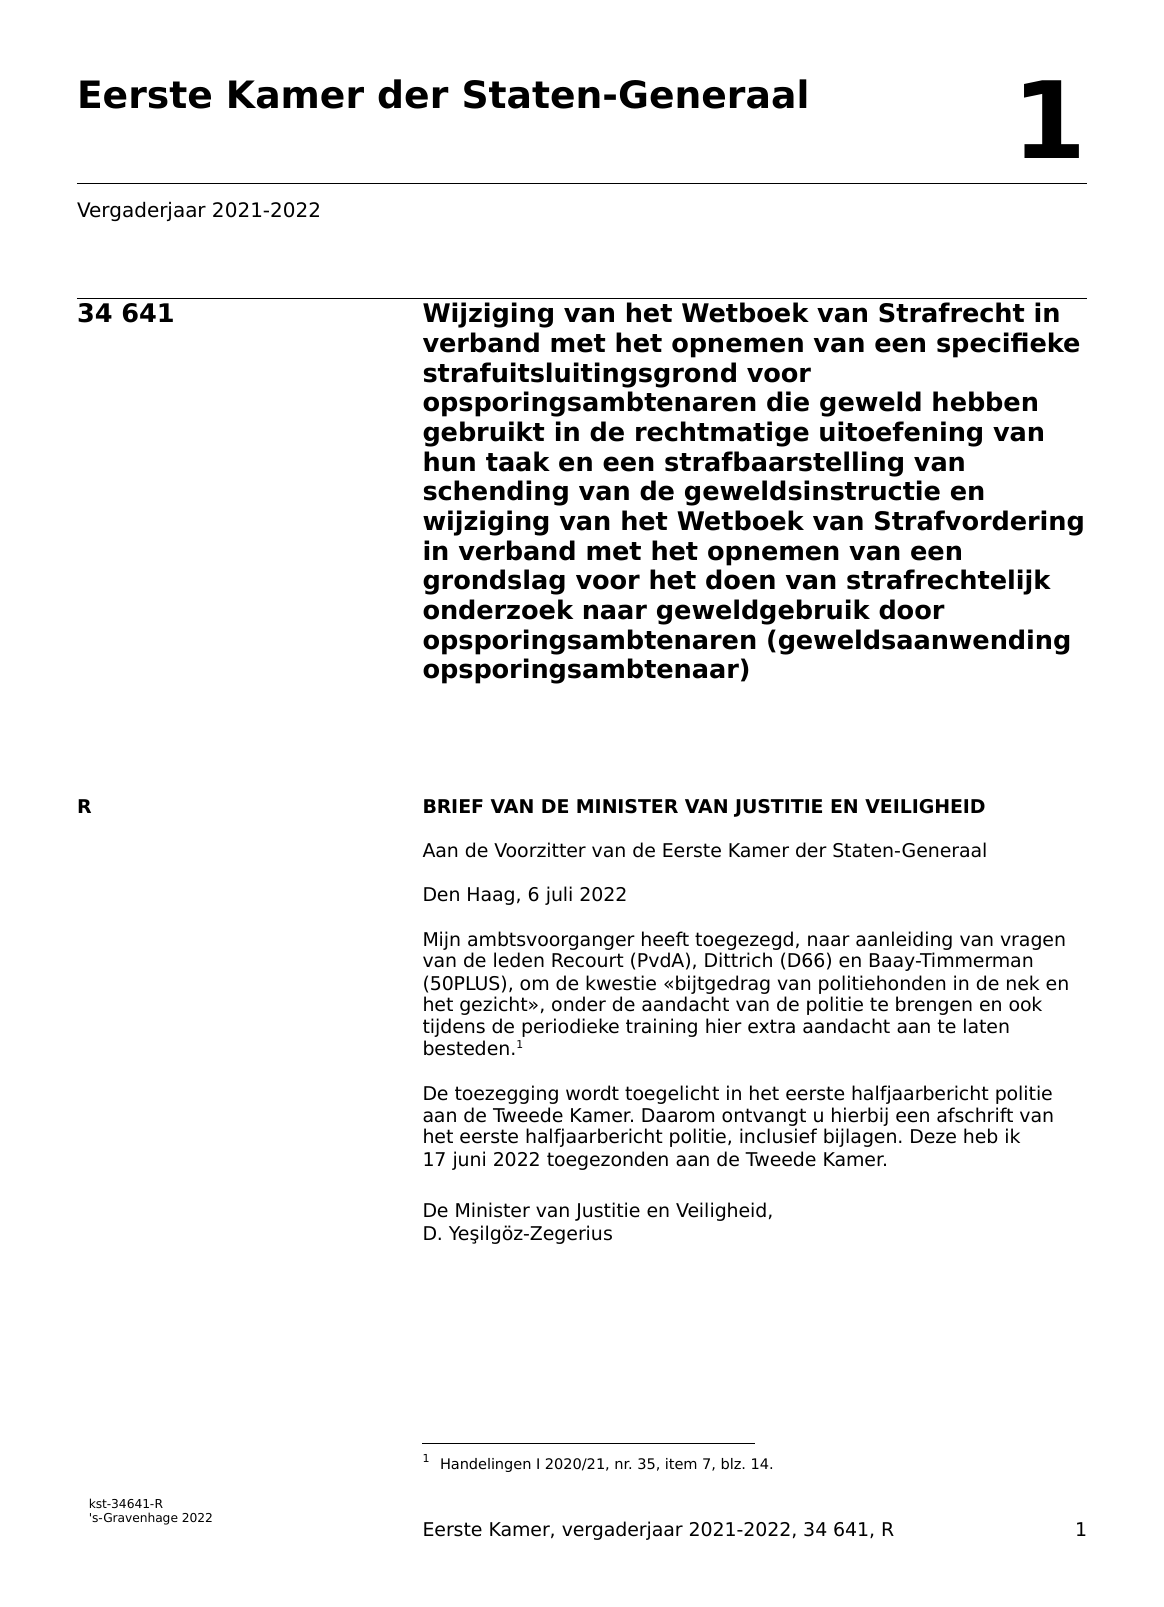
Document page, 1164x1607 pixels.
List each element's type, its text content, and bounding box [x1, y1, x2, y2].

table_header Eerste Kamer der Staten-Generaal [77, 59, 886, 183]
text 's-Gravenhage 2022 [88, 1511, 323, 1525]
table_cell Vergaderjaar 2021-2022 [77, 184, 1087, 298]
subtitle R BRIEF VAN DE MINISTER VAN JUSTITIE EN VEILIGHEID [77, 796, 1087, 818]
text kst-34641-R [88, 1497, 323, 1511]
text De toezegging wordt toegelicht in het eerste halfjaarbericht politie aan de Tweede Kamer. Daarom ontvangt u hierbij een afschrift van het eerste halfjaarbericht politie, inclusief bijlagen. Deze heb ik 17 juni 2022 toegezonden aan de Tweede Kamer. [422, 1082, 1087, 1170]
text Handelingen I 2020/21, nr. 35, item 7, blz. 14. [422, 1452, 1087, 1474]
text Aan de Voorzitter van de Eerste Kamer der Staten-Generaal [422, 840, 1087, 862]
text Den Haag, 6 juli 2022 [422, 884, 1087, 906]
text Mijn ambtsvoorganger heeft toegezegd, naar aanleiding van vragen van de leden Recourt (PvdA), Dittrich (D66) en Baay-Timmerman (50PLUS), om de kwestie «bijtgedrag van politiehonden in de nek en het gezicht», onder de aandacht van de politie te brengen en ook tijdens de periodieke training hier extra aandacht aan te laten besteden. [422, 928, 1087, 1060]
table_header 1 [886, 59, 1087, 183]
text De Minister van Justitie en Veiligheid, D. Yeşilgöz-Zegerius [422, 1200, 1087, 1244]
subtitle 34 641 Wijziging van het Wetboek van Strafrecht in verband met het opnemen van een specifieke strafuitsluitingsgrond voor opsporingsambtenaren die geweld hebben gebruikt in de rechtmatige uitoefening van hun taak en een strafbaarstelling van schending van de geweldsinstructie en wijziging van het Wetboek van Strafvordering in verband met het opnemen van een grondslag voor het doen van strafrechtelijk onderzoek naar geweldgebruik door opsporingsambtenaren (geweldsaanwending opsporingsambtenaar) [77, 299, 1087, 685]
